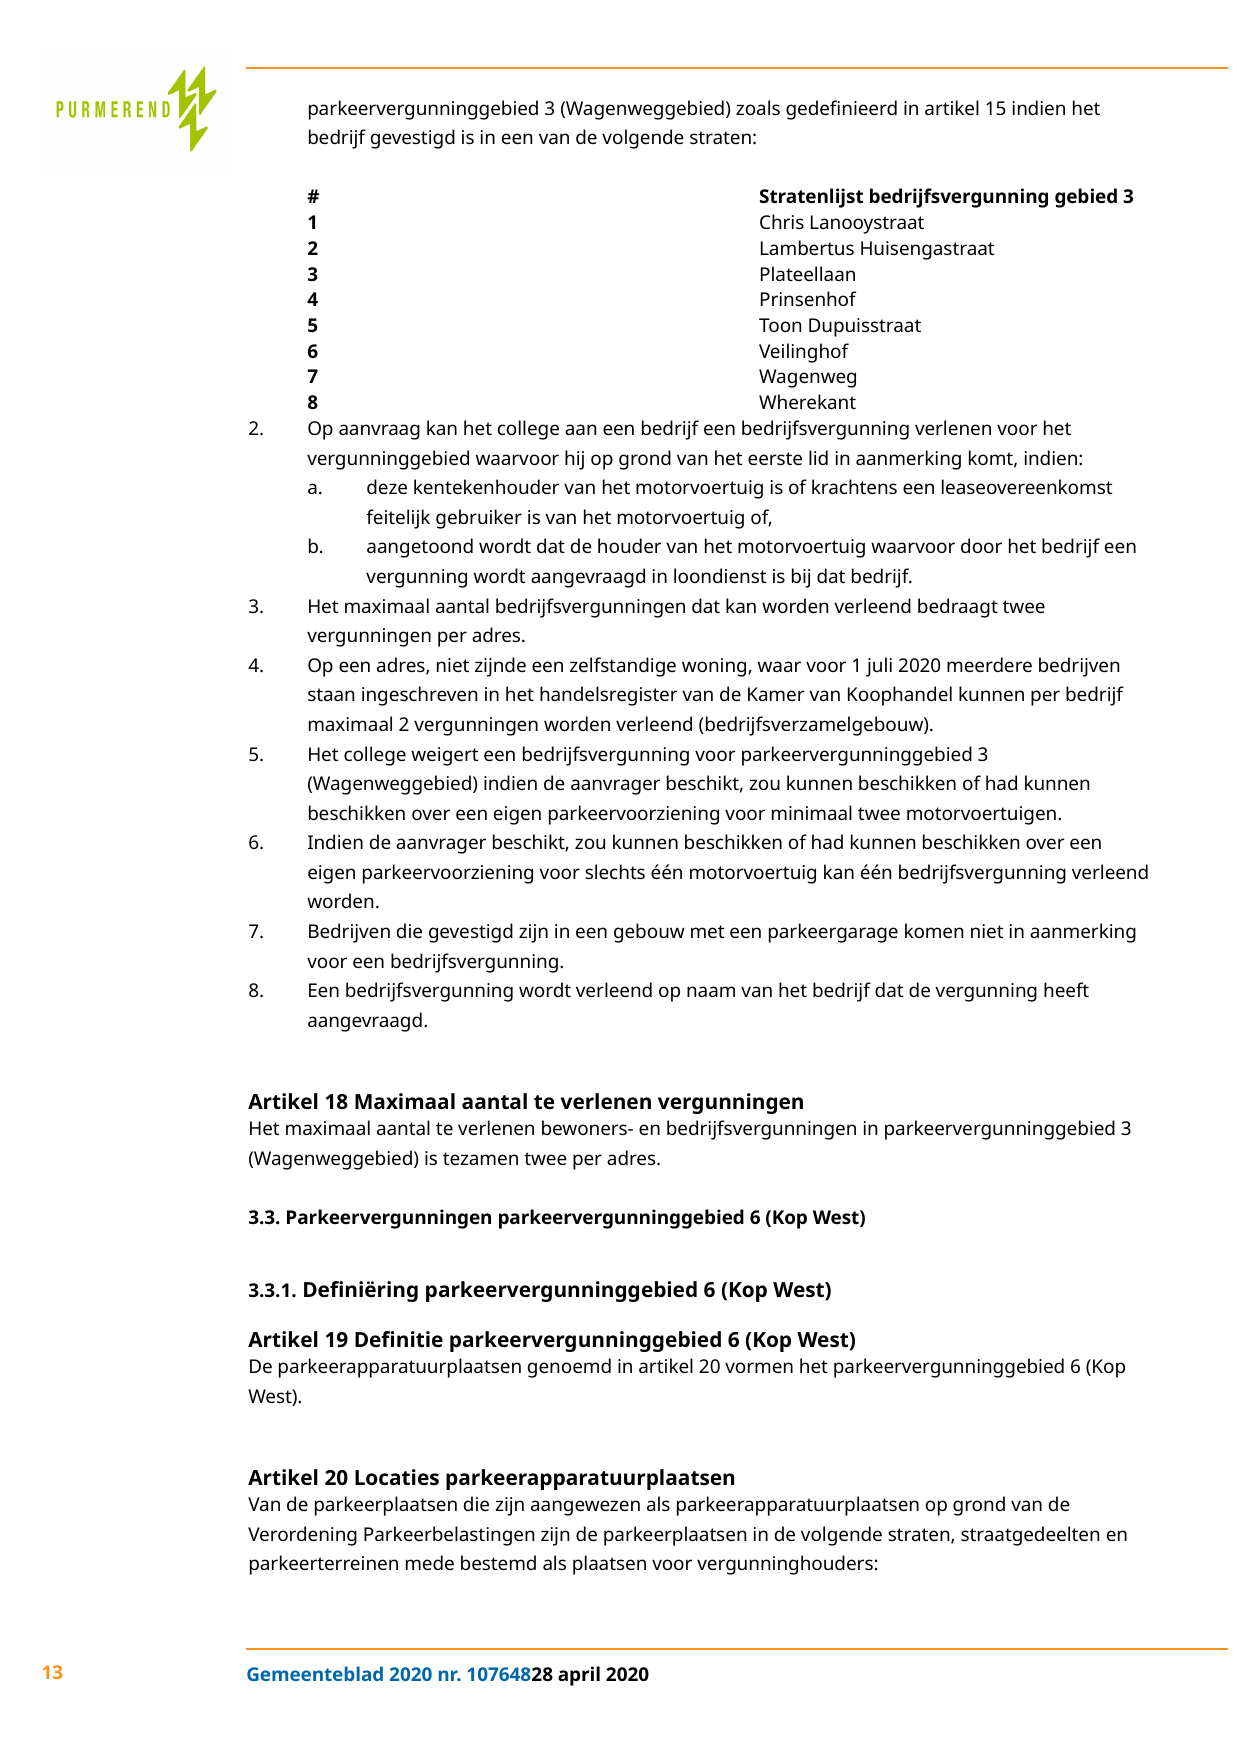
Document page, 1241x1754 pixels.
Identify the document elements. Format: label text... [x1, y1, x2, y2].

text Van de parkeerplaatsen die zijn aangewezen als parkeerapparatuurplaatsen op grond van de Verordening Parkeerbelastingen zijn de parkeerplaatsen in de volgende straten, straatgedeelten en parkeerterreinen mede bestemd als plaatsen voor vergunninghouders: [248, 1491, 1152, 1576]
list Het college weigert een bedrijfsvergunning voor parkeervergunninggebied 3 (Wagenweggebied) indien de aanvrager beschikt, zou kunnen beschikken of had kunnen beschikken over een eigen parkeervoorziening voor minimaal twee motorvoertuigen. [248, 741, 1152, 826]
list Het maximaal aantal bedrijfsvergunningen dat kan worden verleend bedraagt twee vergunningen per adres. [248, 593, 1152, 648]
table_cell 7 [307, 364, 759, 389]
text Artikel 20 Locaties parkeerapparatuurplaatsen [248, 1463, 1152, 1491]
list Bedrijven die gevestigd zijn in een gebouw met een parkeergarage komen niet in aanmerking voor een bedrijfsvergunning. [248, 918, 1152, 973]
list Op een adres, niet zijnde een zelfstandige woning, waar voor 1 juli 2020 meerdere bedrijven staan ingeschreven in het handelsregister van de Kamer van Koophandel kunnen per bedrijf maximaal 2 vergunningen worden verleend (bedrijfsverzamelgebouw). [248, 652, 1152, 737]
list deze kentekenhouder van het motorvoertuig is of krachtens een leaseovereenkomst feitelijk gebruiker is van het motorvoertuig of, [307, 474, 1152, 530]
table_cell 6 [307, 338, 759, 364]
list Op aanvraag kan het college aan een bedrijf een bedrijfsvergunning verlenen voor het vergunninggebied waarvoor hij op grond van het eerste lid in aanmerking komt, indien: [248, 415, 1152, 471]
table_cell Plateellaan [759, 261, 1211, 287]
table_header Stratenlijst bedrijfsvergunning gebied 3 [759, 184, 1211, 209]
text 3.3.1. Definiëring parkeervergunninggebied 6 (Kop West) [248, 1276, 1152, 1304]
table_cell 8 [307, 390, 759, 415]
table_cell 3 [307, 261, 759, 287]
table_cell Wherekant [759, 390, 1211, 415]
list parkeervergunninggebied 3 (Wagenweggebied) zoals gedefinieerd in artikel 15 indien het bedrijf gevestigd is in een van de volgende straten: [248, 95, 1152, 150]
list Een bedrijfsvergunning wordt verleend op naam van het bedrijf dat de vergunning heeft aangevraagd. [248, 977, 1152, 1033]
text 3.3. Parkeervergunningen parkeervergunninggebied 6 (Kop West) [248, 1204, 1152, 1230]
text Artikel 18 Maximaal aantal te verlenen vergunningen [248, 1087, 1152, 1115]
table_cell Lambertus Huisengastraat [759, 235, 1211, 261]
text Het maximaal aantal te verlenen bewoners- en bedrijfsvergunningen in parkeervergunninggebied 3 (Wagenweggebied) is tezamen twee per adres. [248, 1115, 1152, 1171]
table_cell 2 [307, 235, 759, 261]
table_cell Veilinghof [759, 338, 1211, 364]
picture [41, 47, 231, 172]
table_cell 4 [307, 287, 759, 312]
text Artikel 19 Definitie parkeervergunninggebied 6 (Kop West) [248, 1325, 1152, 1353]
table_cell Chris Lanooystraat [759, 209, 1211, 235]
table_header # [307, 184, 759, 209]
table_cell Toon Dupuisstraat [759, 312, 1211, 338]
table_cell 5 [307, 312, 759, 338]
list aangetoond wordt dat de houder van het motorvoertuig waarvoor door het bedrijf een vergunning wordt aangevraagd in loondienst is bij dat bedrijf. [307, 534, 1152, 589]
list Indien de aanvrager beschikt, zou kunnen beschikken of had kunnen beschikken over een eigen parkeervoorziening voor slechts één motorvoertuig kan één bedrijfsvergunning verleend worden. [248, 829, 1152, 914]
table_cell Wagenweg [759, 364, 1211, 389]
table_cell Prinsenhof [759, 287, 1211, 312]
text De parkeerapparatuurplaatsen genoemd in artikel 20 vormen het parkeervergunninggebied 6 (Kop West). [248, 1353, 1152, 1408]
table_cell 1 [307, 209, 759, 235]
